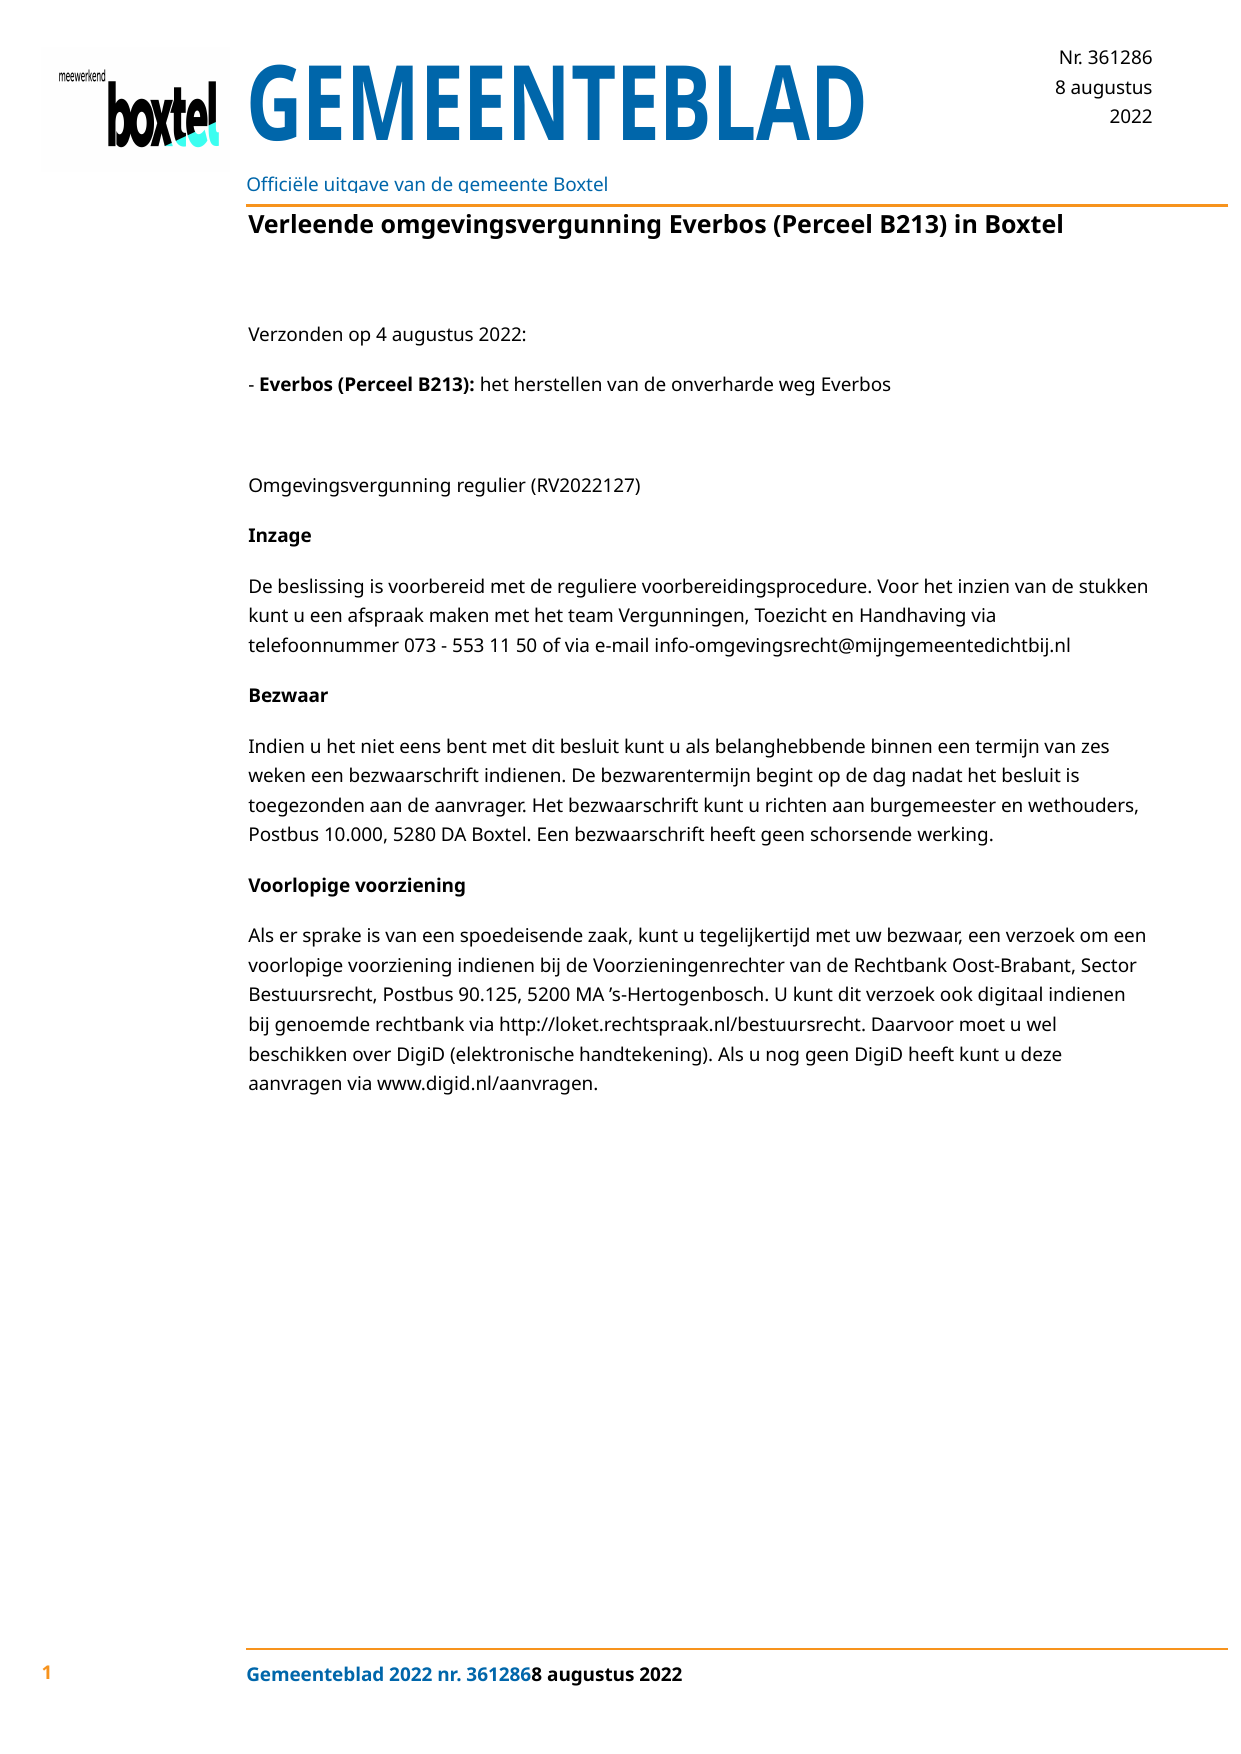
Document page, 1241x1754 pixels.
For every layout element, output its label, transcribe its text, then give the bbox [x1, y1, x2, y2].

text Omgevingsvergunning regulier (RV2022127) [248, 472, 1152, 498]
text Indien u het niet eens bent met dit besluit kunt u als belanghebbende binnen een termijn van zes weken een bezwaarschrift indienen. De bezwarentermijn begint op de dag nadat het besluit is toegezonden aan de aanvrager. Het bezwaarschrift kunt u richten aan burgemeester en wethouders, Postbus 10.000, 5280 DA Boxtel. Een bezwaarschrift heeft geen schorsende werking. [248, 733, 1152, 847]
text Verzonden op 4 augustus 2022: [248, 321, 1152, 346]
picture [41, 47, 231, 172]
text Als er sprake is van een spoedeisende zaak, kunt u tegelijkertijd met uw bezwaar, een verzoek om een voorlopige voorziening indienen bij de Voorzieningenrechter van de Rechtbank Oost-Brabant, Sector Bestuursrecht, Postbus 90.125, 5200 MA ’s-Hertogenbosch. U kunt dit verzoek ook digitaal indienen bij genoemde rechtbank via http://loket.rechtspraak.nl/bestuursrecht. Daarvoor moet u wel beschikken over DigiD (elektronische handtekening). Als u nog geen DigiD heeft kunt u deze aanvragen via www.digid.nl/aanvragen. [248, 922, 1152, 1096]
text - Everbos (Perceel B213): het herstellen van de onverharde weg Everbos [248, 371, 1152, 397]
text Inzage [248, 522, 1152, 548]
text De beslissing is voorbereid met de reguliere voorbereidingsprocedure. Voor het inzien van de stukken kunt u een afspraak maken met het team Vergunningen, Toezicht en Handhaving via telefoonnummer 073 - 553 11 50 of via e-mail info-omgevingsrecht@mijngemeentedichtbij.nl [248, 573, 1152, 658]
text Bezwaar [248, 682, 1152, 708]
text Voorlopige voorziening [248, 872, 1152, 898]
text Verleende omgevingsvergunning Everbos (Perceel B213) in Boxtel [248, 207, 1152, 241]
